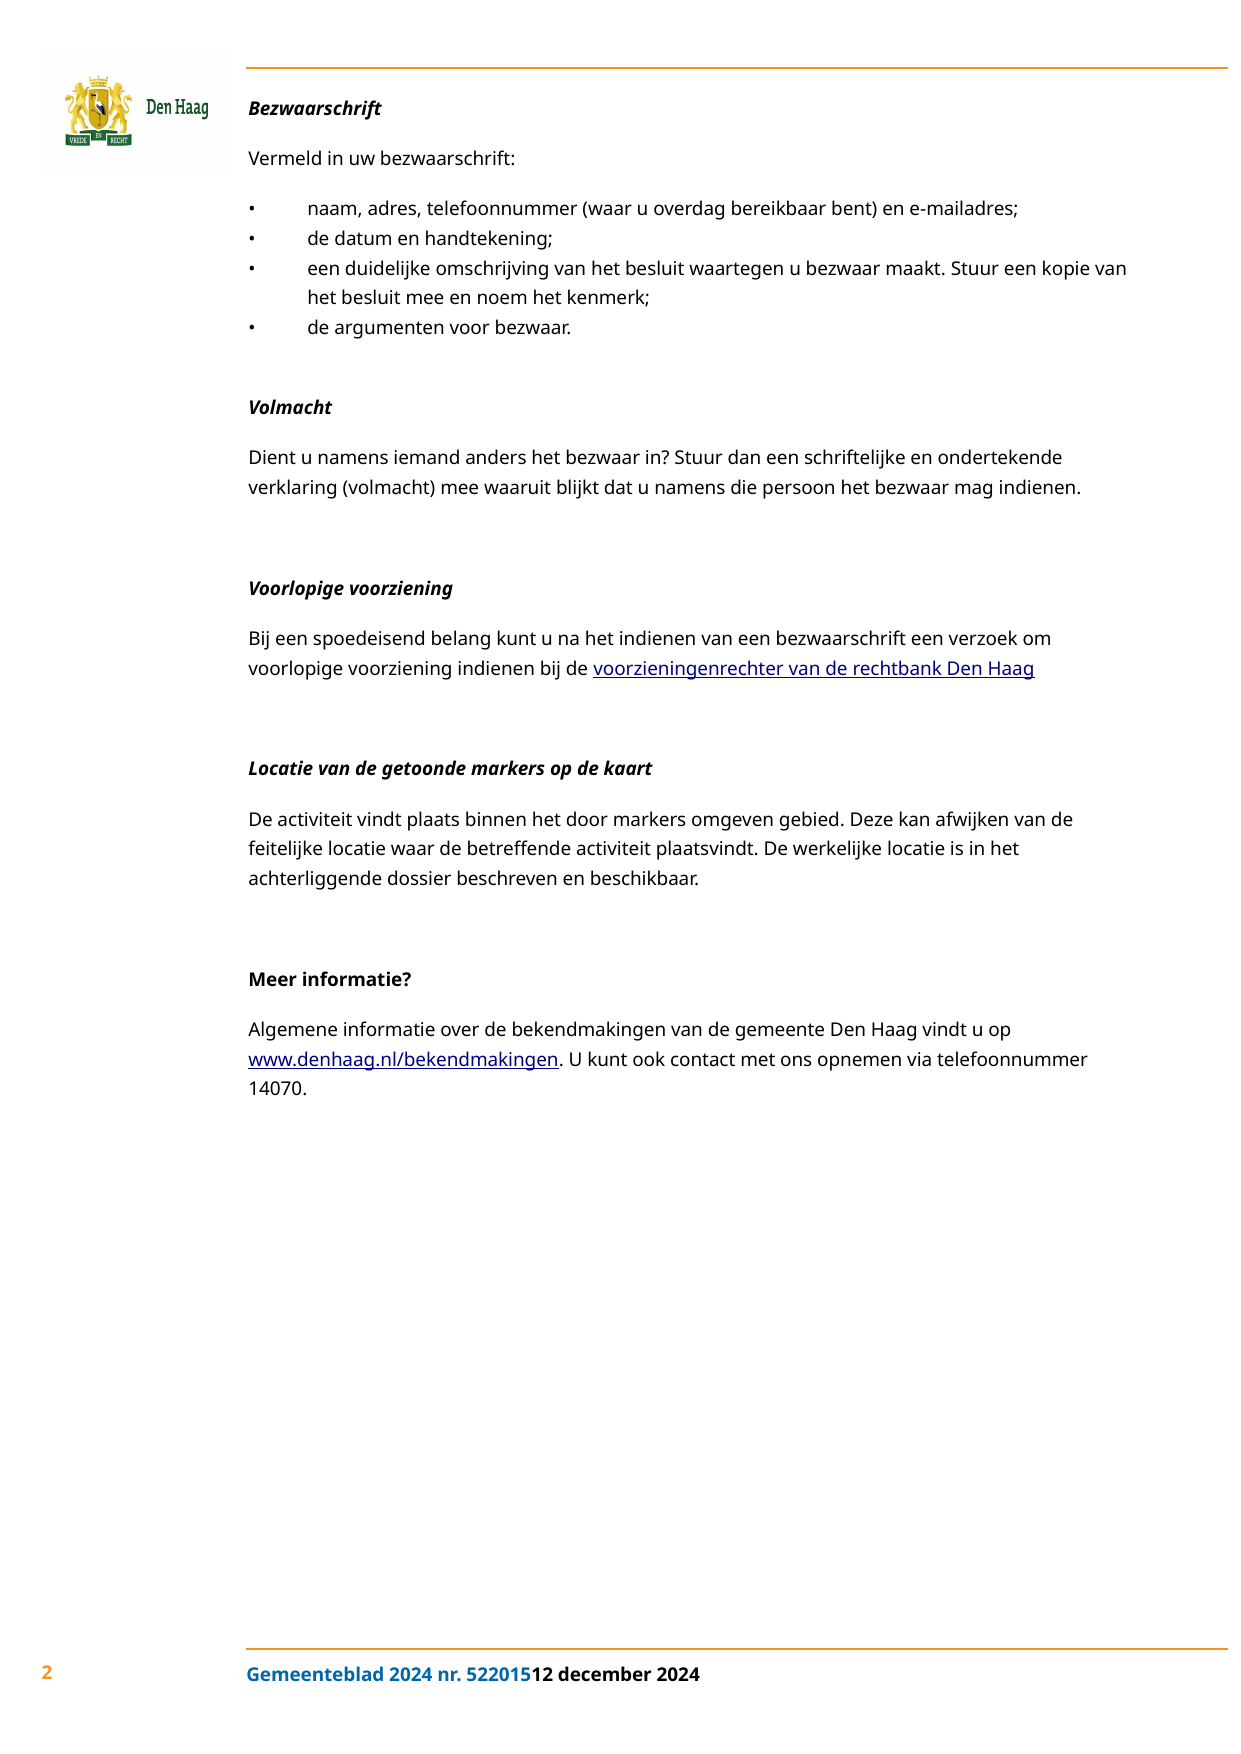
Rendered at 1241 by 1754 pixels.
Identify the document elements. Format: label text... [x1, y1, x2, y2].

text Meer informatie? [248, 966, 1152, 992]
list naam, adres, telefoonnummer (waar u overdag bereikbaar bent) en e-mailadres; [248, 196, 1152, 221]
text Voorlopige voorziening [248, 575, 1152, 601]
picture [41, 47, 231, 172]
text Dient u namens iemand anders het bezwaar in? Stuur dan een schriftelijke en ondertekende verklaring (volmacht) mee waaruit blijkt dat u namens die persoon het bezwaar mag indienen. [248, 444, 1152, 500]
text Bij een spoedeisend belang kunt u na het indienen van een bezwaarschrift een verzoek om voorlopige voorziening indienen bij de voorzieningenrechter van de rechtbank Den Haag [248, 625, 1152, 681]
text Locatie van de getoonde markers op de kaart [248, 756, 1152, 781]
list een duidelijke omschrijving van het besluit waartegen u bezwaar maakt. Stuur een kopie van het besluit mee en noem het kenmerk; [248, 255, 1152, 310]
text De activiteit vindt plaats binnen het door markers omgeven gebied. Deze kan afwijken van de feitelijke locatie waar de betreffende activiteit plaatsvindt. De werkelijke locatie is in het achterliggende dossier beschreven en beschikbaar. [248, 806, 1152, 891]
text Volmacht [248, 394, 1152, 420]
list de datum en handtekening; [248, 225, 1152, 251]
text Bezwaarschrift [248, 95, 1152, 121]
list de argumenten voor bezwaar. [248, 314, 1152, 340]
text Algemene informatie over de bekendmakingen van de gemeente Den Haag vindt u op www.denhaag.nl/bekendmakingen. U kunt ook contact met ons opnemen via telefoonnummer 14070. [248, 1016, 1152, 1101]
text Vermeld in uw bezwaarschrift: [248, 145, 1152, 171]
